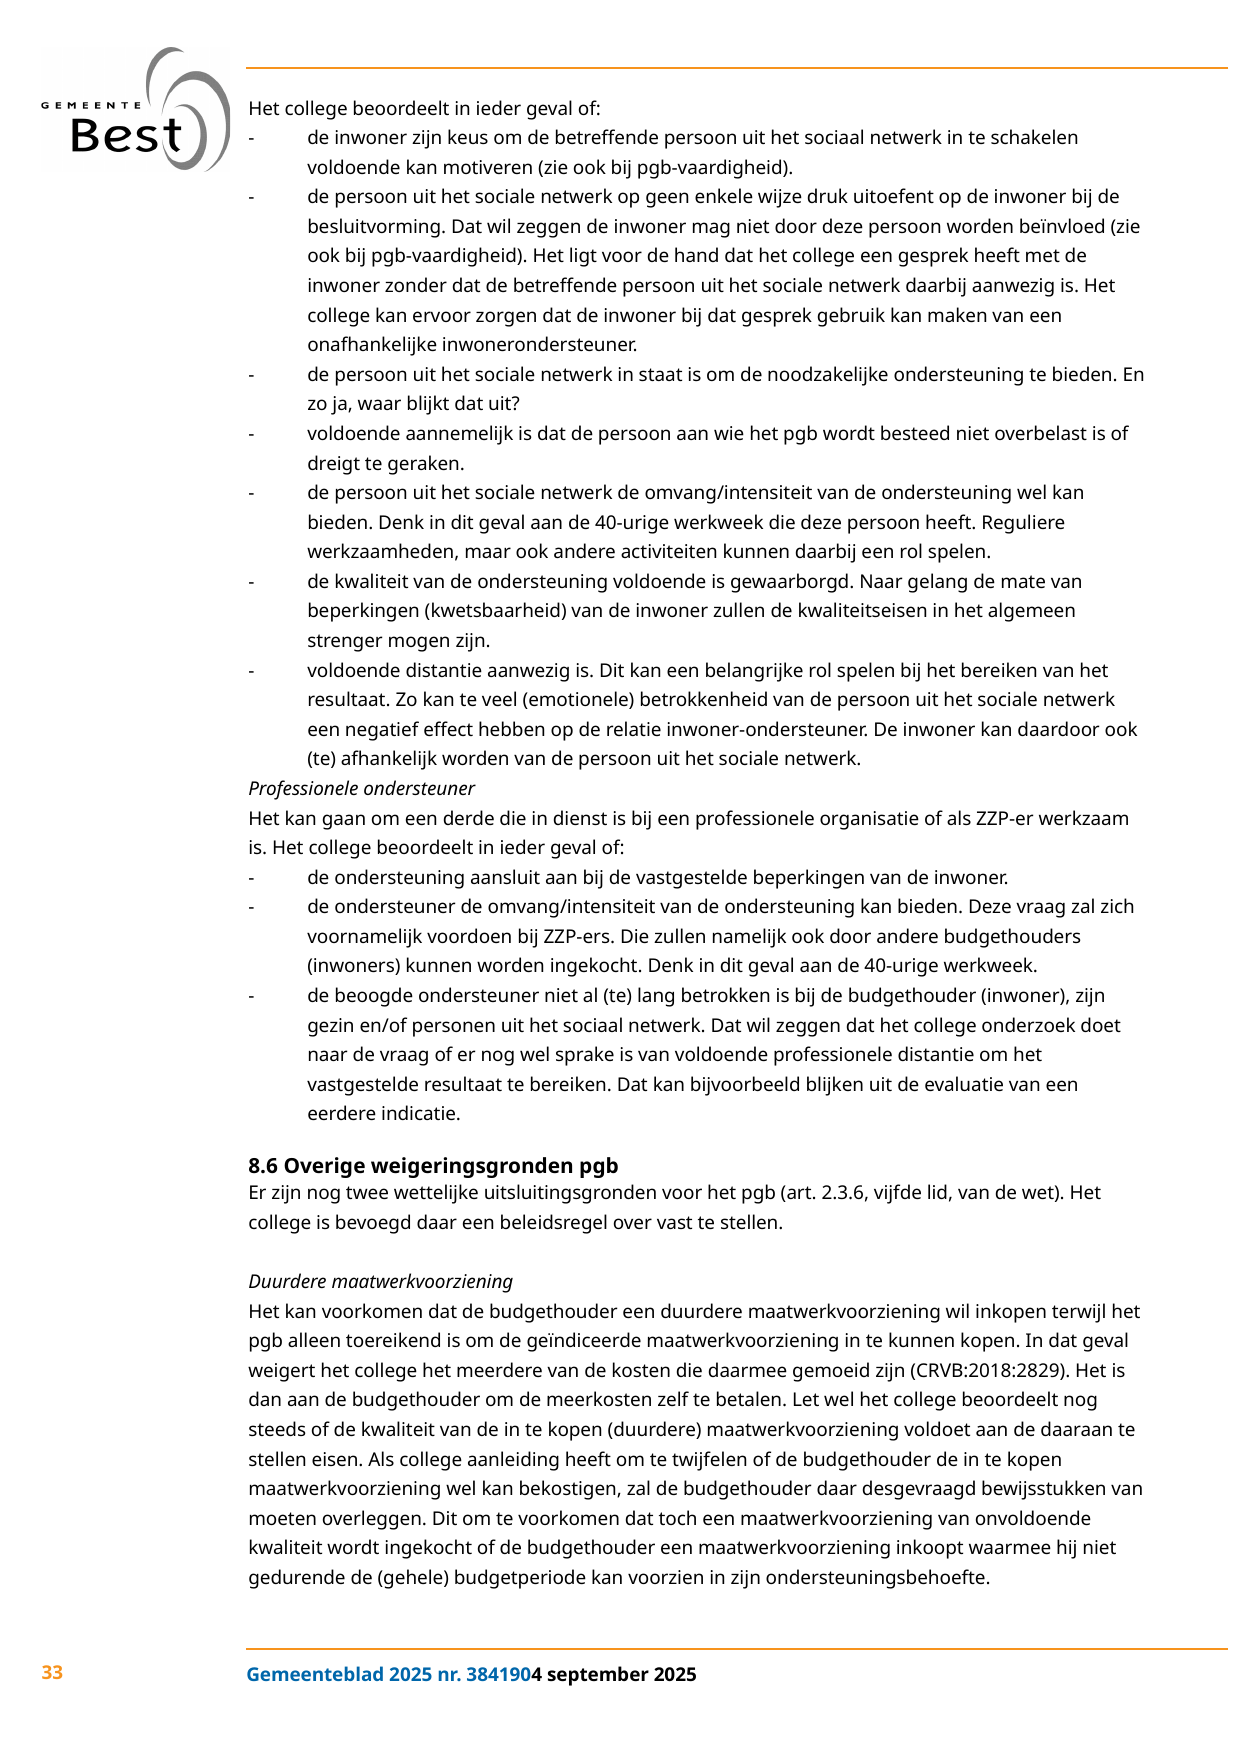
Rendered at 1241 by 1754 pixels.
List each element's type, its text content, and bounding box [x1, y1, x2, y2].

list de persoon uit het sociale netwerk op geen enkele wijze druk uitoefent op de inwoner bij de besluitvorming. Dat wil zeggen de inwoner mag niet door deze persoon worden beïnvloed (zie ook bij pgb-vaardigheid). Het ligt voor de hand dat het college een gesprek heeft met de inwoner zonder dat de betreffende persoon uit het sociale netwerk daarbij aanwezig is. Het college kan ervoor zorgen dat de inwoner bij dat gesprek gebruik kan maken van een onafhankelijke inwonerondersteuner. [248, 183, 1152, 357]
text Het kan gaan om een derde die in dienst is bij een professionele organisatie of als ZZP-er werkzaam is. Het college beoordeelt in ieder geval of: [248, 805, 1152, 860]
text Het college beoordeelt in ieder geval of: [248, 95, 1152, 121]
list de inwoner zijn keus om de betreffende persoon uit het sociaal netwerk in te schakelen voldoende kan motiveren (zie ook bij pgb-vaardigheid). [248, 124, 1152, 180]
list de kwaliteit van de ondersteuning voldoende is gewaarborgd. Naar gelang de mate van beperkingen (kwetsbaarheid) van de inwoner zullen de kwaliteitseisen in het algemeen strenger mogen zijn. [248, 568, 1152, 653]
picture [41, 47, 231, 172]
text Het kan voorkomen dat de budgethouder een duurdere maatwerkvoorziening wil inkopen terwijl het pgb alleen toereikend is om de geïndiceerde maatwerkvoorziening in te kunnen kopen. In dat geval weigert het college het meerdere van de kosten die daarmee gemoeid zijn (CRVB:2018:2829). Het is dan aan de budgethouder om de meerkosten zelf te betalen. Let wel het college beoordeelt nog steeds of de kwaliteit van de in te kopen (duurdere) maatwerkvoorziening voldoet aan de daaraan te stellen eisen. Als college aanleiding heeft om te twijfelen of de budgethouder de in te kopen maatwerkvoorziening wel kan bekostigen, zal de budgethouder daar desgevraagd bewijsstukken van moeten overleggen. Dit om te voorkomen dat toch een maatwerkvoorziening van onvoldoende kwaliteit wordt ingekocht of de budgethouder een maatwerkvoorziening inkoopt waarmee hij niet gedurende de (gehele) budgetperiode kan voorzien in zijn ondersteuningsbehoefte. [248, 1298, 1152, 1590]
list de beoogde ondersteuner niet al (te) lang betrokken is bij de budgethouder (inwoner), zijn gezin en/of personen uit het sociaal netwerk. Dat wil zeggen dat het college onderzoek doet naar de vraag of er nog wel sprake is van voldoende professionele distantie om het vastgestelde resultaat te bereiken. Dat kan bijvoorbeeld blijken uit de evaluatie van een eerdere indicatie. [248, 982, 1152, 1126]
text Er zijn nog twee wettelijke uitsluitingsgronden voor het pgb (art. 2.3.6, vijfde lid, van de wet). Het college is bevoegd daar een beleidsregel over vast te stellen. [248, 1179, 1152, 1235]
list de persoon uit het sociale netwerk de omvang/intensiteit van de ondersteuning wel kan bieden. Denk in dit geval aan de 40-urige werkweek die deze persoon heeft. Reguliere werkzaamheden, maar ook andere activiteiten kunnen daarbij een rol spelen. [248, 479, 1152, 564]
text Duurdere maatwerkvoorziening [248, 1268, 1152, 1294]
text 8.6 Overige weigeringsgronden pgb [248, 1151, 1152, 1179]
list de ondersteuner de omvang/intensiteit van de ondersteuning kan bieden. Deze vraag zal zich voornamelijk voordoen bij ZZP-ers. Die zullen namelijk ook door andere budgethouders (inwoners) kunnen worden ingekocht. Denk in dit geval aan de 40-urige werkweek. [248, 893, 1152, 978]
list voldoende distantie aanwezig is. Dit kan een belangrijke rol spelen bij het bereiken van het resultaat. Zo kan te veel (emotionele) betrokkenheid van de persoon uit het sociale netwerk een negatief effect hebben op de relatie inwoner-ondersteuner. De inwoner kan daardoor ook (te) afhankelijk worden van de persoon uit het sociale netwerk. [248, 657, 1152, 771]
list voldoende aannemelijk is dat de persoon aan wie het pgb wordt besteed niet overbelast is of dreigt te geraken. [248, 420, 1152, 476]
list de persoon uit het sociale netwerk in staat is om de noodzakelijke ondersteuning te bieden. En zo ja, waar blijkt dat uit? [248, 361, 1152, 416]
list de ondersteuning aansluit aan bij de vastgestelde beperkingen van de inwoner. [248, 864, 1152, 890]
text Professionele ondersteuner [248, 775, 1152, 801]
